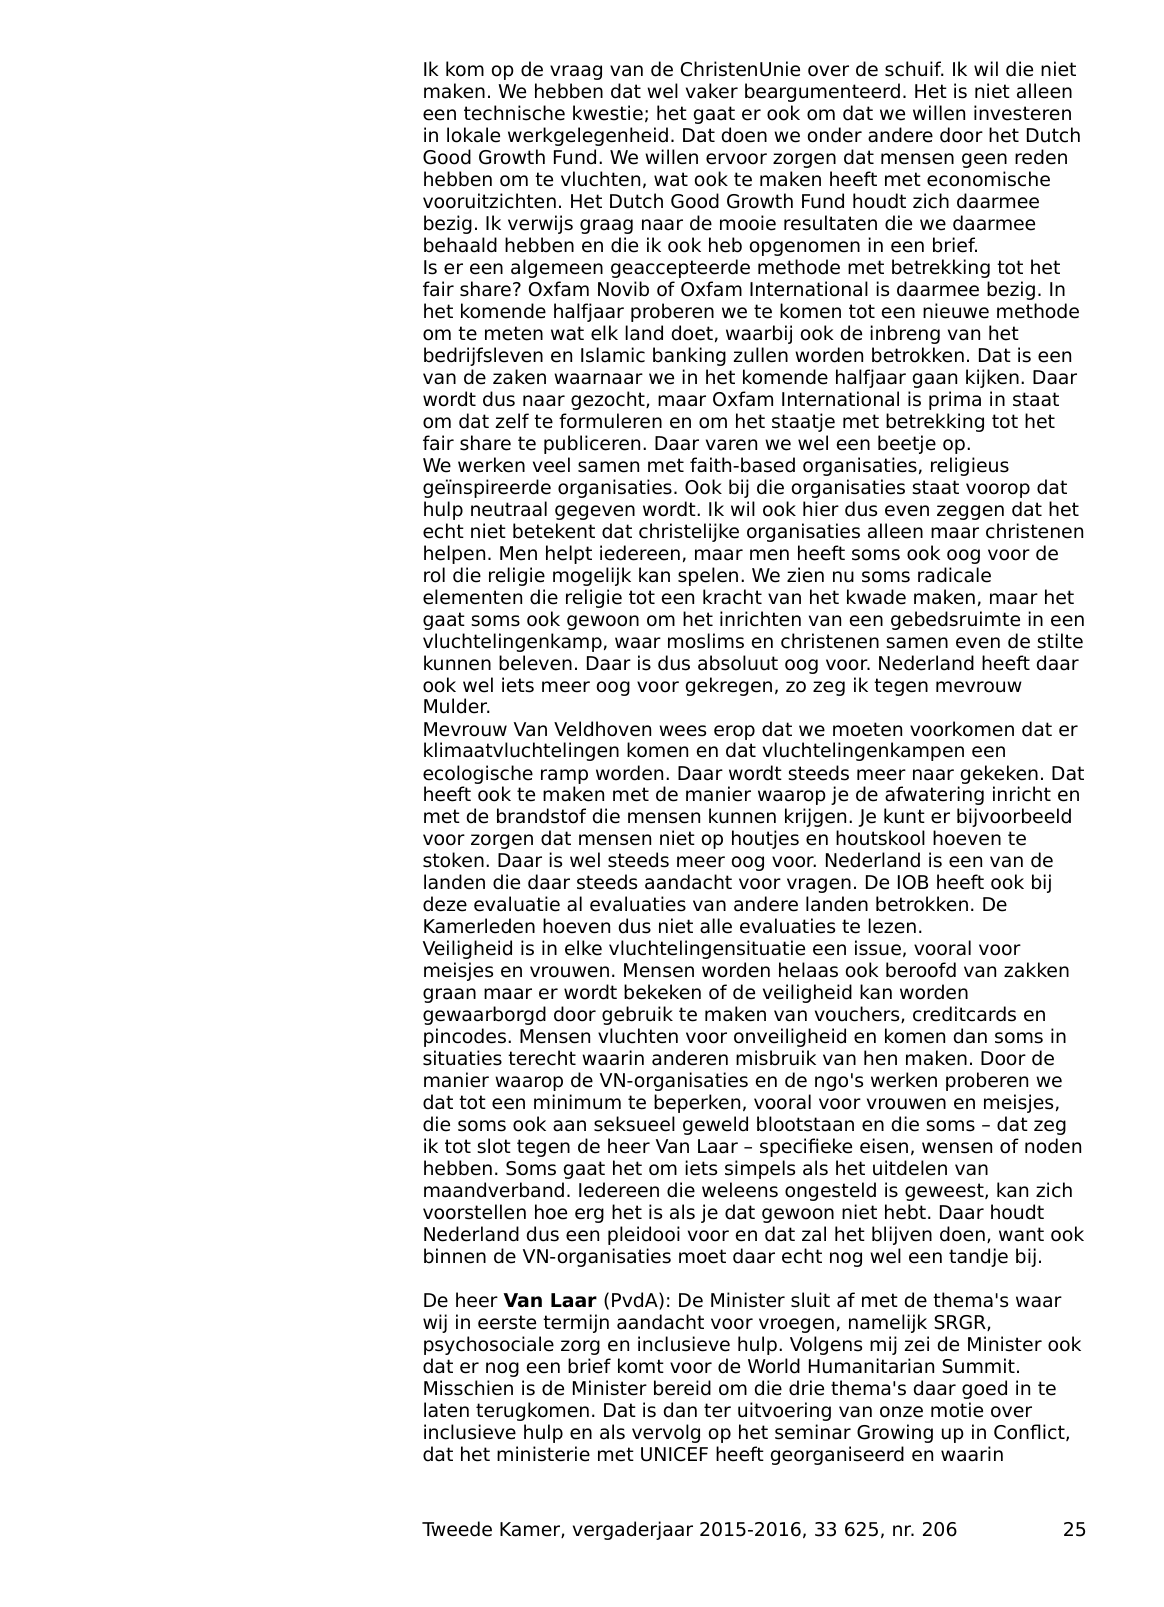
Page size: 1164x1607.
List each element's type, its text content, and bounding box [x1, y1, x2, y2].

text Mevrouw Van Veldhoven wees erop dat we moeten voorkomen dat er klimaatvluchtelingen komen en dat vluchtelingenkampen een ecologische ramp worden. Daar wordt steeds meer naar gekeken. Dat heeft ook te maken met de manier waarop je de afwatering inricht en met de brandstof die mensen kunnen krijgen. Je kunt er bijvoorbeeld voor zorgen dat mensen niet op houtjes en houtskool hoeven te stoken. Daar is wel steeds meer oog voor. Nederland is een van de landen die daar steeds aandacht voor vragen. De IOB heeft ook bij deze evaluatie al evaluaties van andere landen betrokken. De Kamerleden hoeven dus niet alle evaluaties te lezen. [422, 718, 1087, 938]
text Veiligheid is in elke vluchtelingensituatie een issue, vooral voor meisjes en vrouwen. Mensen worden helaas ook beroofd van zakken graan maar er wordt bekeken of de veiligheid kan worden gewaarborgd door gebruik te maken van vouchers, creditcards en pincodes. Mensen vluchten voor onveiligheid en komen dan soms in situaties terecht waarin anderen misbruik van hen maken. Door de manier waarop de VN-organisaties en de ngo's werken proberen we dat tot een minimum te beperken, vooral voor vrouwen en meisjes, die soms ook aan seksueel geweld blootstaan en die soms – dat zeg ik tot slot tegen de heer Van Laar – specifieke eisen, wensen of noden hebben. Soms gaat het om iets simpels als het uitdelen van maandverband. Iedereen die weleens ongesteld is geweest, kan zich voorstellen hoe erg het is als je dat gewoon niet hebt. Daar houdt Nederland dus een pleidooi voor en dat zal het blijven doen, want ook binnen de VN-organisaties moet daar echt nog wel een tandje bij. [422, 938, 1087, 1268]
text Is er een algemeen geaccepteerde methode met betrekking tot het fair share? Oxfam Novib of Oxfam International is daarmee bezig. In het komende halfjaar proberen we te komen tot een nieuwe methode om te meten wat elk land doet, waarbij ook de inbreng van het bedrijfsleven en Islamic banking zullen worden betrokken. Dat is een van de zaken waarnaar we in het komende halfjaar gaan kijken. Daar wordt dus naar gezocht, maar Oxfam International is prima in staat om dat zelf te formuleren en om het staatje met betrekking tot het fair share te publiceren. Daar varen we wel een beetje op. [422, 257, 1087, 455]
text We werken veel samen met faith-based organisaties, religieus geïnspireerde organisaties. Ook bij die organisaties staat voorop dat hulp neutraal gegeven wordt. Ik wil ook hier dus even zeggen dat het echt niet betekent dat christelijke organisaties alleen maar christenen helpen. Men helpt iedereen, maar men heeft soms ook oog voor de rol die religie mogelijk kan spelen. We zien nu soms radicale elementen die religie tot een kracht van het kwade maken, maar het gaat soms ook gewoon om het inrichten van een gebedsruimte in een vluchtelingenkamp, waar moslims en christenen samen even de stilte kunnen beleven. Daar is dus absoluut oog voor. Nederland heeft daar ook wel iets meer oog voor gekregen, zo zeg ik tegen mevrouw Mulder. [422, 455, 1087, 718]
text Ik kom op de vraag van de ChristenUnie over de schuif. Ik wil die niet maken. We hebben dat wel vaker beargumenteerd. Het is niet alleen een technische kwestie; het gaat er ook om dat we willen investeren in lokale werkgelegenheid. Dat doen we onder andere door het Dutch Good Growth Fund. We willen ervoor zorgen dat mensen geen reden hebben om te vluchten, wat ook te maken heeft met economische vooruitzichten. Het Dutch Good Growth Fund houdt zich daarmee bezig. Ik verwijs graag naar de mooie resultaten die we daarmee behaald hebben en die ik ook heb opgenomen in een brief. [422, 59, 1087, 257]
text De heer Van Laar (PvdA): De Minister sluit af met de thema's waar wij in eerste termijn aandacht voor vroegen, namelijk SRGR, psychosociale zorg en inclusieve hulp. Volgens mij zei de Minister ook dat er nog een brief komt voor de World Humanitarian Summit. Misschien is de Minister bereid om die drie thema's daar goed in te laten terugkomen. Dat is dan ter uitvoering van onze motie over inclusieve hulp en als vervolg op het seminar Growing up in Conflict, dat het ministerie met UNICEF heeft georganiseerd en waarin [422, 1290, 1087, 1466]
